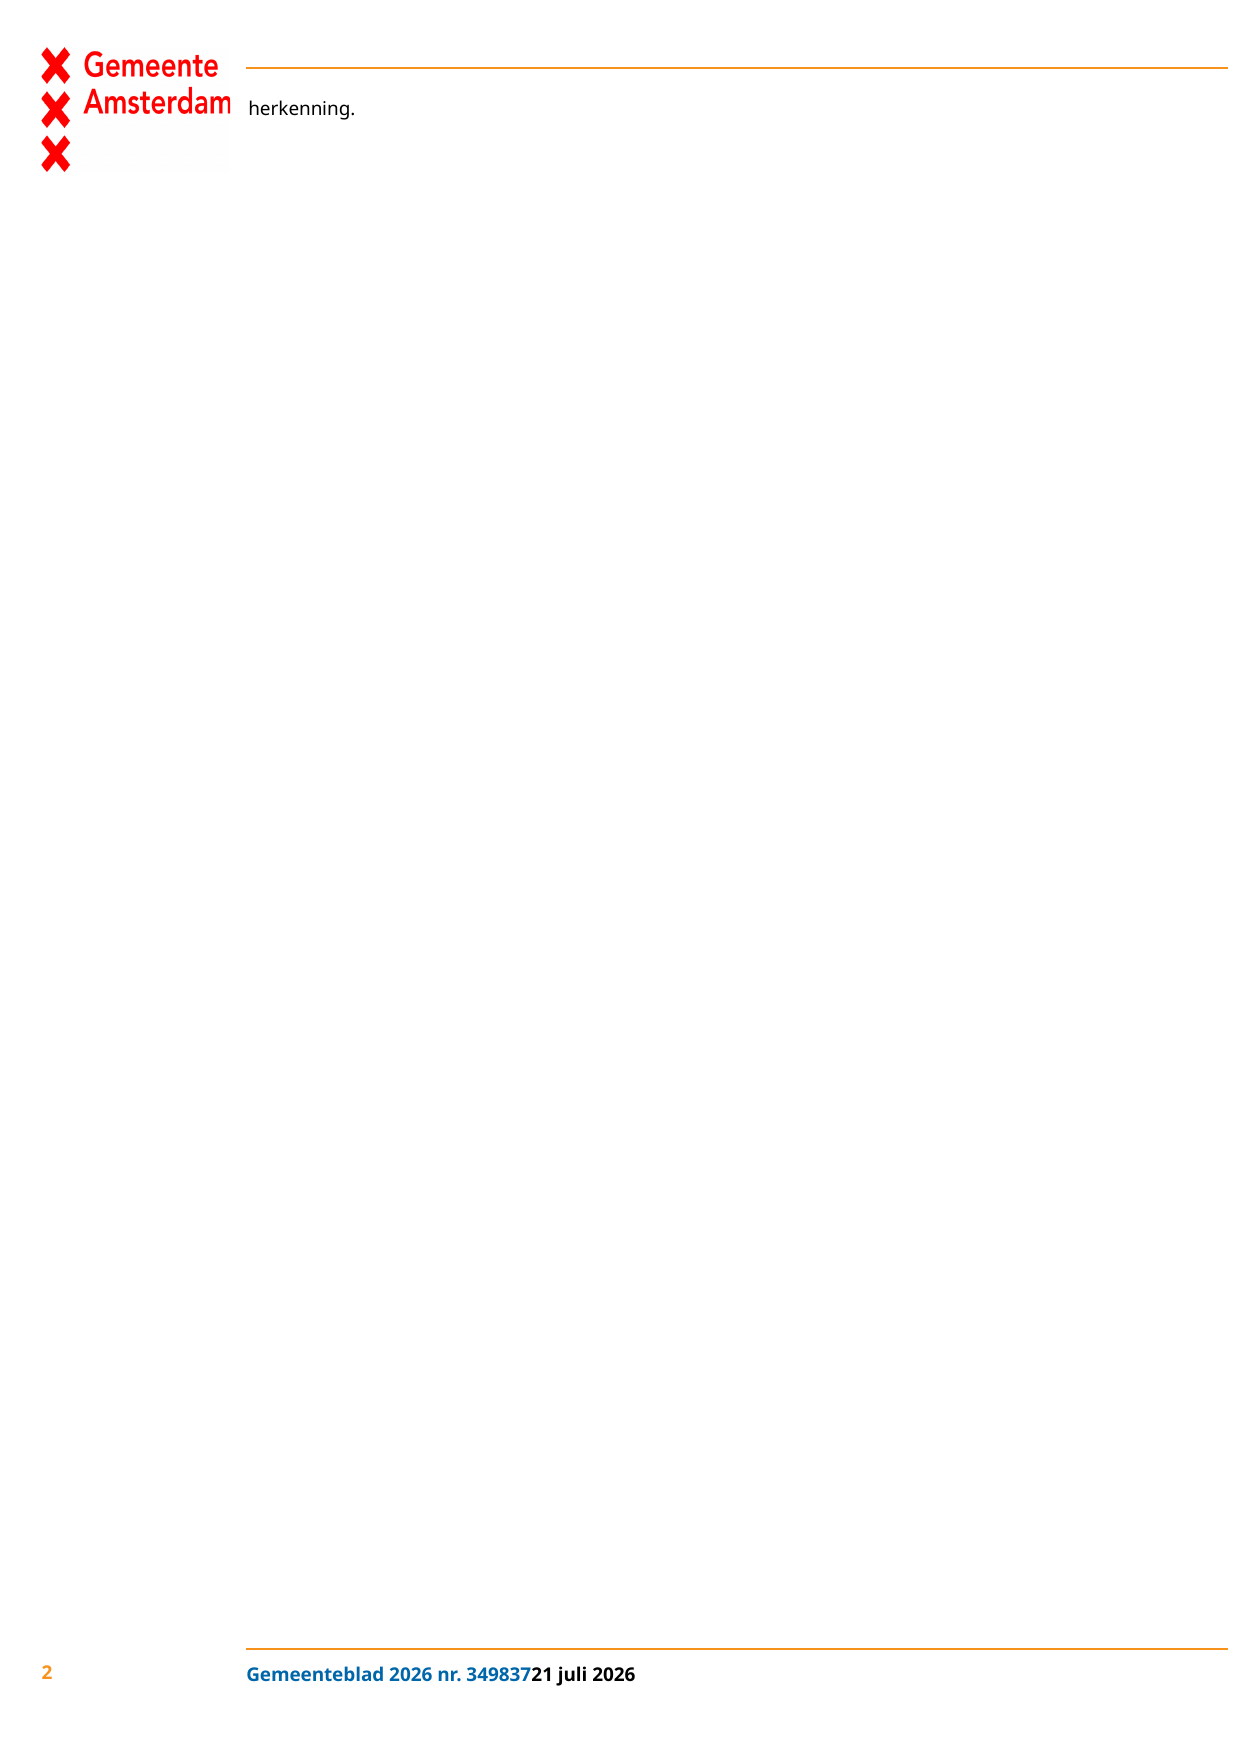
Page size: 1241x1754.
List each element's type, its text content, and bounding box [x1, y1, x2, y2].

text herkenning. [248, 95, 1152, 121]
picture [41, 47, 231, 172]
